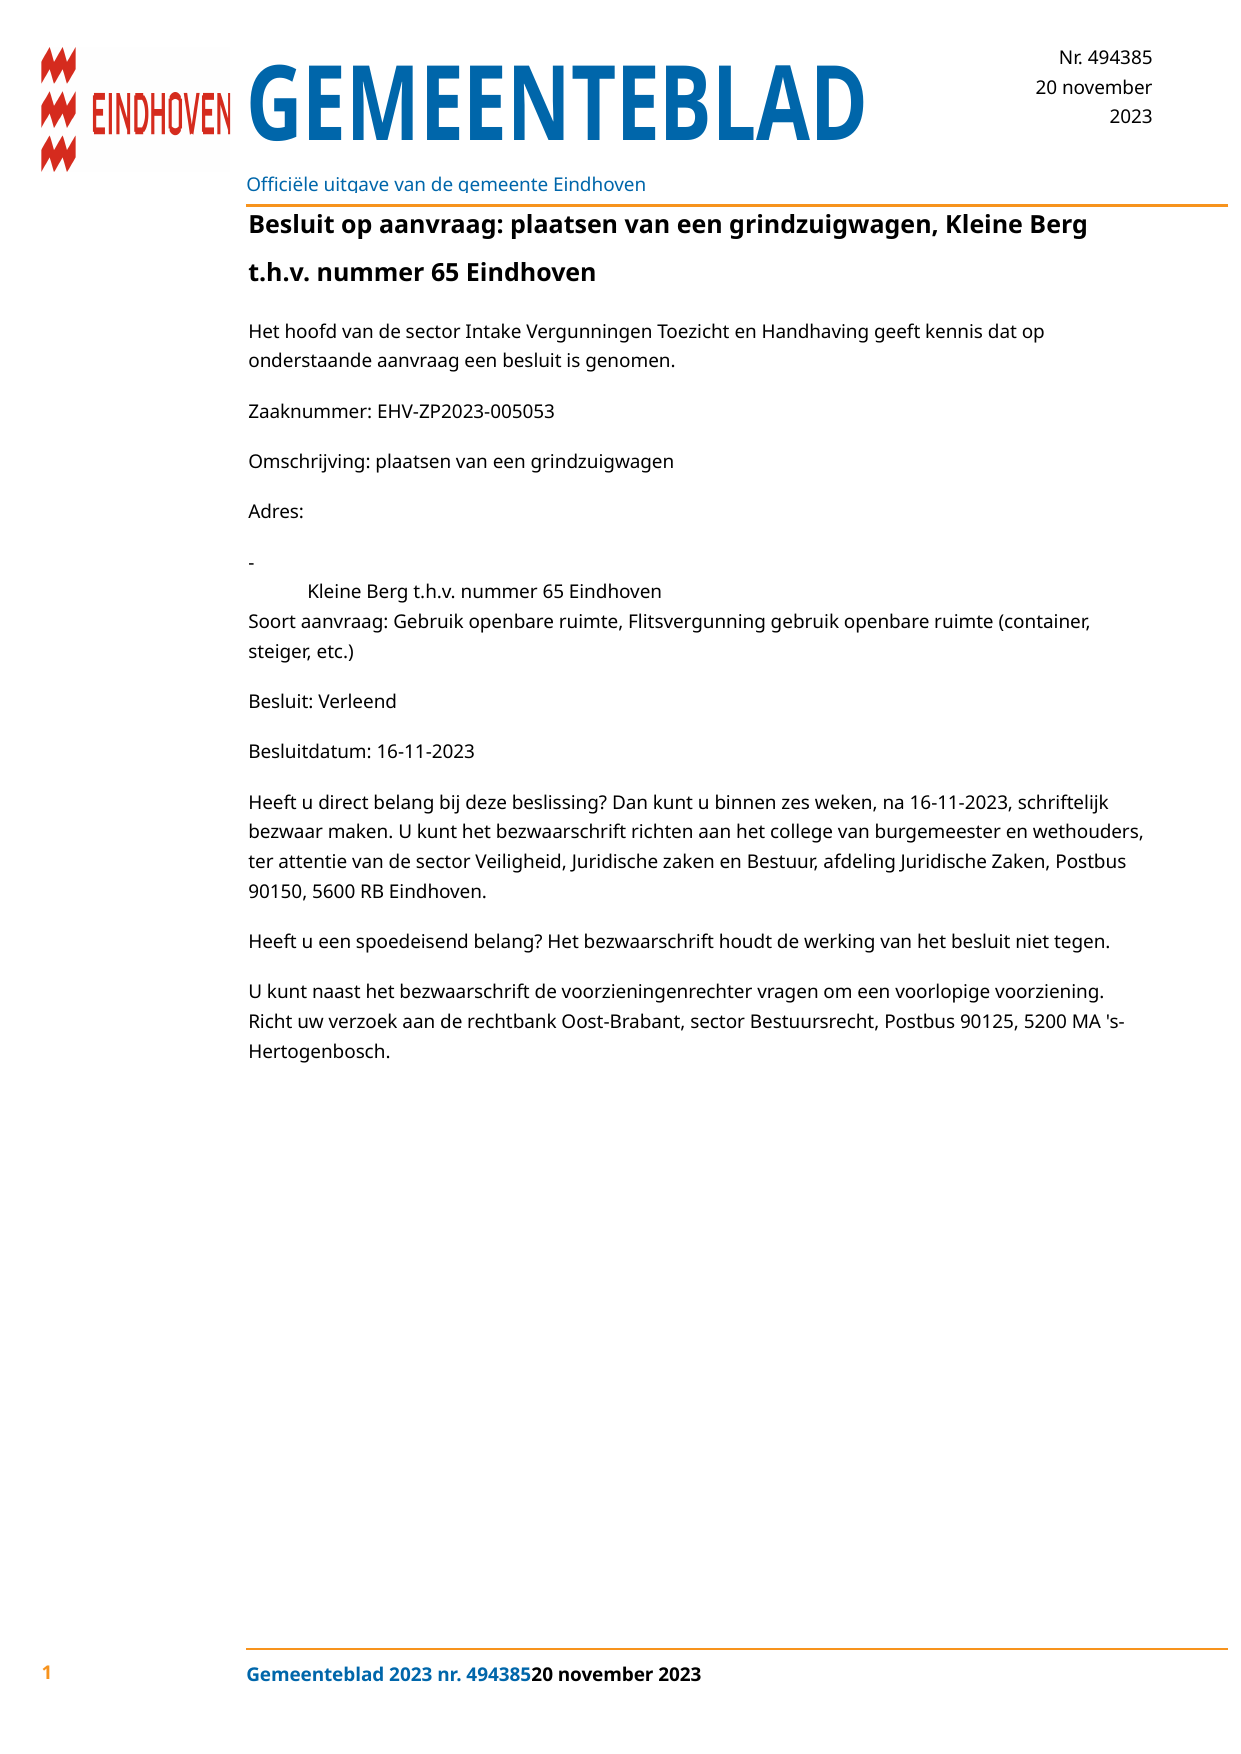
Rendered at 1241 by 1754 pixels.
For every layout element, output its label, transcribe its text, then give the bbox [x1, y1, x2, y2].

text Besluitdatum: 16-11-2023 [248, 739, 1152, 764]
text Zaaknummer: EHV-ZP2023-005053 [248, 398, 1152, 424]
text Heeft u direct belang bij deze beslissing? Dan kunt u binnen zes weken, na 16-11-2023, schriftelijk bezwaar maken. U kunt het bezwaarschrift richten aan het college van burgemeester en wethouders, ter attentie van de sector Veiligheid, Juridische zaken en Bestuur, afdeling Juridische Zaken, Postbus 90150, 5600 RB Eindhoven. [248, 789, 1152, 904]
picture [41, 47, 231, 172]
text Het hoofd van de sector Intake Vergunningen Toezicht en Handhaving geeft kennis dat op onderstaande aanvraag een besluit is genomen. [248, 318, 1152, 373]
text U kunt naast het bezwaarschrift de voorzieningenrechter vragen om een voorlopige voorziening. Richt uw verzoek aan de rechtbank Oost-Brabant, sector Bestuursrecht, Postbus 90125, 5200 MA 's-Hertogenbosch. [248, 979, 1152, 1064]
text Soort aanvraag: Gebruik openbare ruimte, Flitsvergunning gebruik openbare ruimte (container, steiger, etc.) [248, 608, 1152, 664]
text Besluit op aanvraag: plaatsen van een grindzuigwagen, Kleine Berg t.h.v. nummer 65 Eindhoven [248, 207, 1152, 288]
text Heeft u een spoedeisend belang? Het bezwaarschrift houdt de werking van het besluit niet tegen. [248, 928, 1152, 954]
list Kleine Berg t.h.v. nummer 65 Eindhoven [248, 579, 1152, 604]
text Omschrijving: plaatsen van een grindzuigwagen [248, 448, 1152, 474]
text Besluit: Verleend [248, 688, 1152, 714]
text Adres: [248, 499, 1152, 524]
